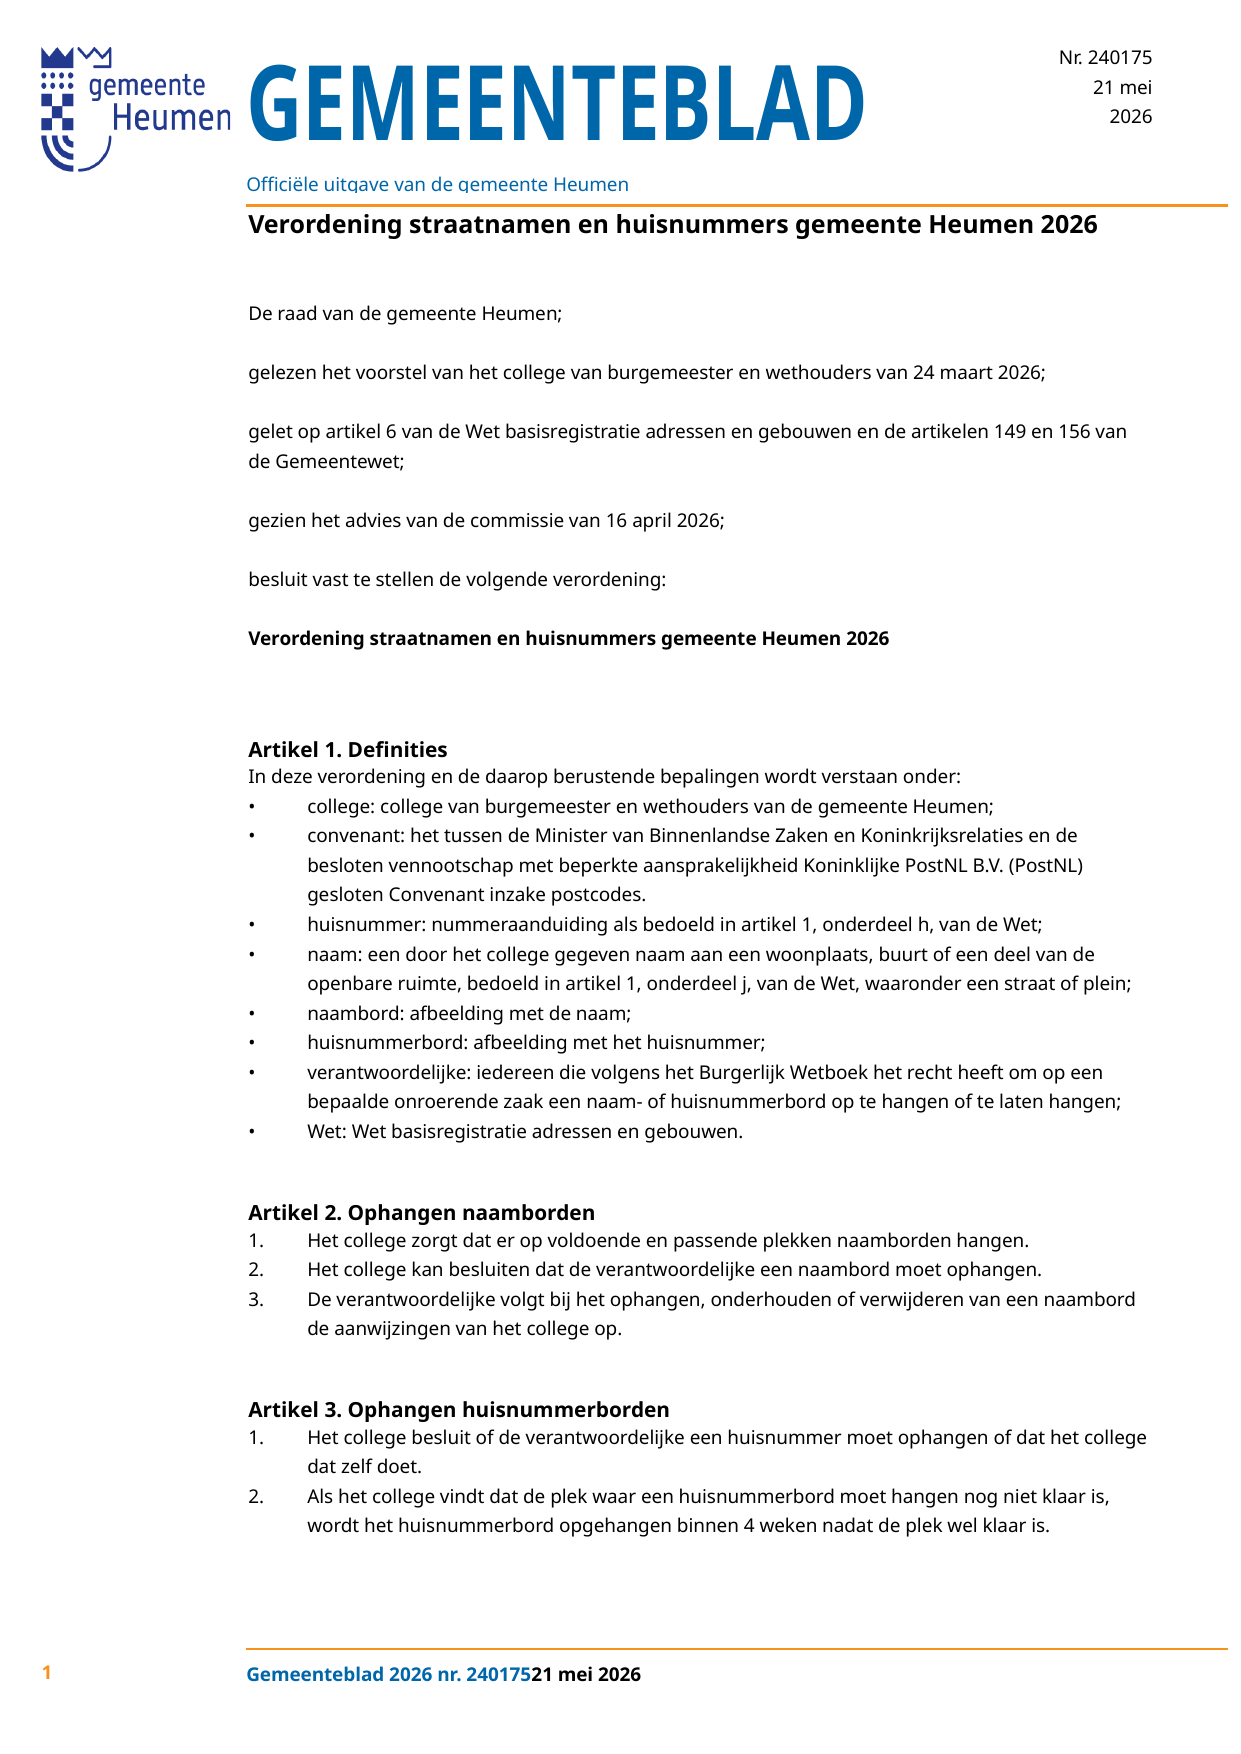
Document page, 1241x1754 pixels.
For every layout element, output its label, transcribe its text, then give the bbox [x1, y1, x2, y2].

text Artikel 1. Definities [248, 735, 1152, 763]
list verantwoordelijke: iedereen die volgens het Burgerlijk Wetboek het recht heeft om op een bepaalde onroerende zaak een naam- of huisnummerbord op te hangen of te laten hangen; [248, 1059, 1152, 1114]
list naambord: afbeelding met de naam; [248, 1000, 1152, 1026]
text Artikel 2. Ophangen naamborden [248, 1198, 1152, 1227]
text Artikel 3. Ophangen huisnummerborden [248, 1396, 1152, 1424]
list De verantwoordelijke volgt bij het ophangen, onderhouden of verwijderen van een naambord de aanwijzingen van het college op. [248, 1286, 1152, 1341]
list naam: een door het college gegeven naam aan een woonplaats, buurt of een deel van de openbare ruimte, bedoeld in artikel 1, onderdeel j, van de Wet, waaronder een straat of plein; [248, 941, 1152, 996]
list Als het college vindt dat de plek waar een huisnummerbord moet hangen nog niet klaar is, wordt het huisnummerbord opgehangen binnen 4 weken nadat de plek wel klaar is. [248, 1483, 1152, 1538]
text besluit vast te stellen de volgende verordening: [248, 566, 1152, 592]
list huisnummer: nummeraanduiding als bedoeld in artikel 1, onderdeel h, van de Wet; [248, 911, 1152, 937]
list huisnummerbord: afbeelding met het huisnummer; [248, 1029, 1152, 1055]
text gelet op artikel 6 van de Wet basisregistratie adressen en gebouwen en de artikelen 149 en 156 van de Gemeentewet; [248, 418, 1152, 473]
list Het college besluit of de verantwoordelijke een huisnummer moet ophangen of dat het college dat zelf doet. [248, 1424, 1152, 1479]
list Wet: Wet basisregistratie adressen en gebouwen. [248, 1118, 1152, 1144]
text gelezen het voorstel van het college van burgemeester en wethouders van 24 maart 2026; [248, 359, 1152, 385]
text In deze verordening en de daarop berustende bepalingen wordt verstaan onder: [248, 763, 1152, 789]
text Verordening straatnamen en huisnummers gemeente Heumen 2026 [248, 625, 1152, 651]
picture [41, 47, 231, 172]
list college: college van burgemeester en wethouders van de gemeente Heumen; [248, 793, 1152, 819]
text gezien het advies van de commissie van 16 april 2026; [248, 507, 1152, 533]
text Verordening straatnamen en huisnummers gemeente Heumen 2026 [248, 207, 1152, 241]
list convenant: het tussen de Minister van Binnenlandse Zaken en Koninkrijksrelaties en de besloten vennootschap met beperkte aansprakelijkheid Koninklijke PostNL B.V. (PostNL) gesloten Convenant inzake postcodes. [248, 822, 1152, 907]
list Het college kan besluiten dat de verantwoordelijke een naambord moet ophangen. [248, 1256, 1152, 1282]
list Het college zorgt dat er op voldoende en passende plekken naamborden hangen. [248, 1227, 1152, 1252]
text De raad van de gemeente Heumen; [248, 300, 1152, 326]
